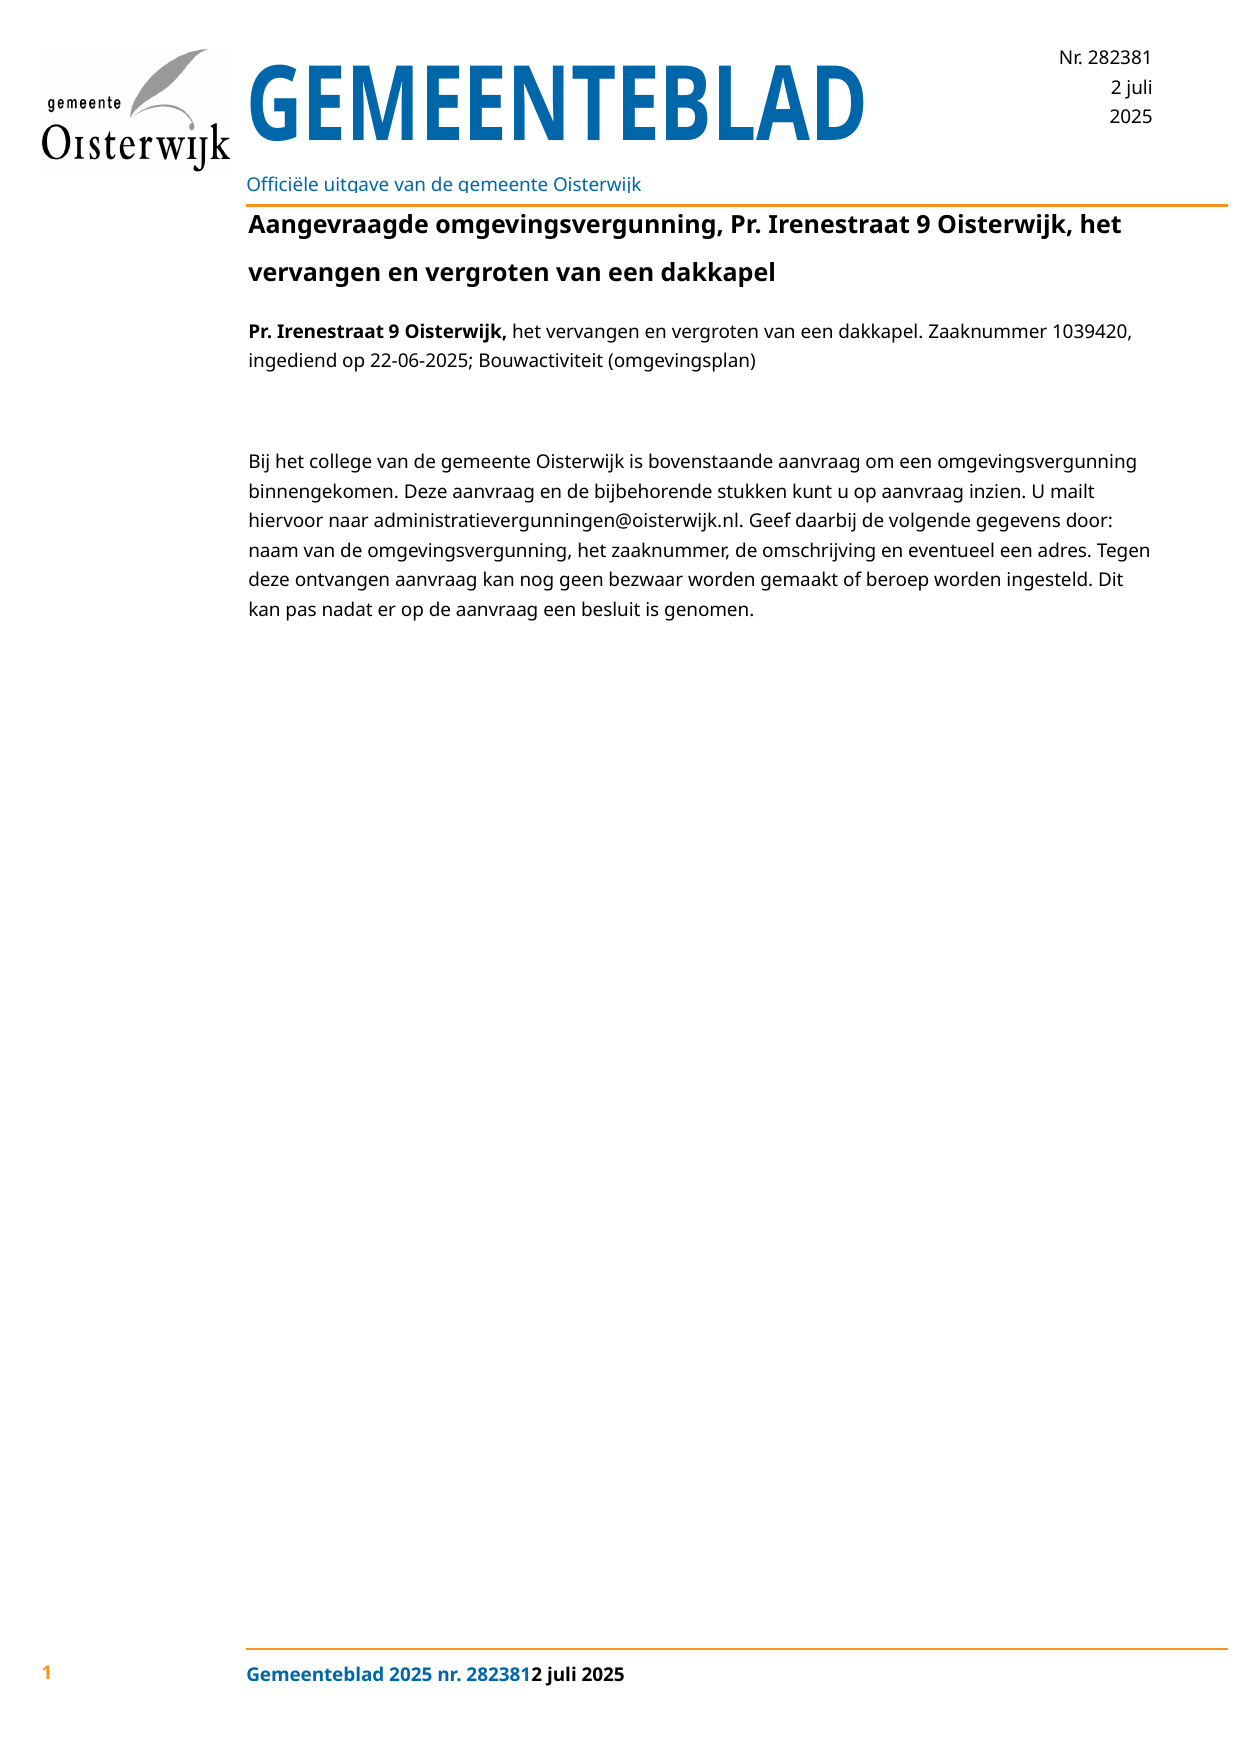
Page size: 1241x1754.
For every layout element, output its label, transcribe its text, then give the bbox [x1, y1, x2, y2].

text Bij het college van de gemeente Oisterwijk is bovenstaande aanvraag om een omgevingsvergunning binnengekomen. Deze aanvraag en de bijbehorende stukken kunt u op aanvraag inzien. U mailt hiervoor naar administratievergunningen@oisterwijk.nl. Geef daarbij de volgende gegevens door: naam van de omgevingsvergunning, het zaaknummer, de omschrijving en eventueel een adres. Tegen deze ontvangen aanvraag kan nog geen bezwaar worden gemaakt of beroep worden ingesteld. Dit kan pas nadat er op de aanvraag een besluit is genomen. [248, 448, 1152, 622]
picture [41, 47, 231, 172]
text Aangevraagde omgevingsvergunning, Pr. Irenestraat 9 Oisterwijk, het vervangen en vergroten van een dakkapel [248, 207, 1152, 288]
text Pr. Irenestraat 9 Oisterwijk, het vervangen en vergroten van een dakkapel. Zaaknummer 1039420, ingediend op 22-06-2025; Bouwactiviteit (omgevingsplan) [248, 318, 1152, 373]
